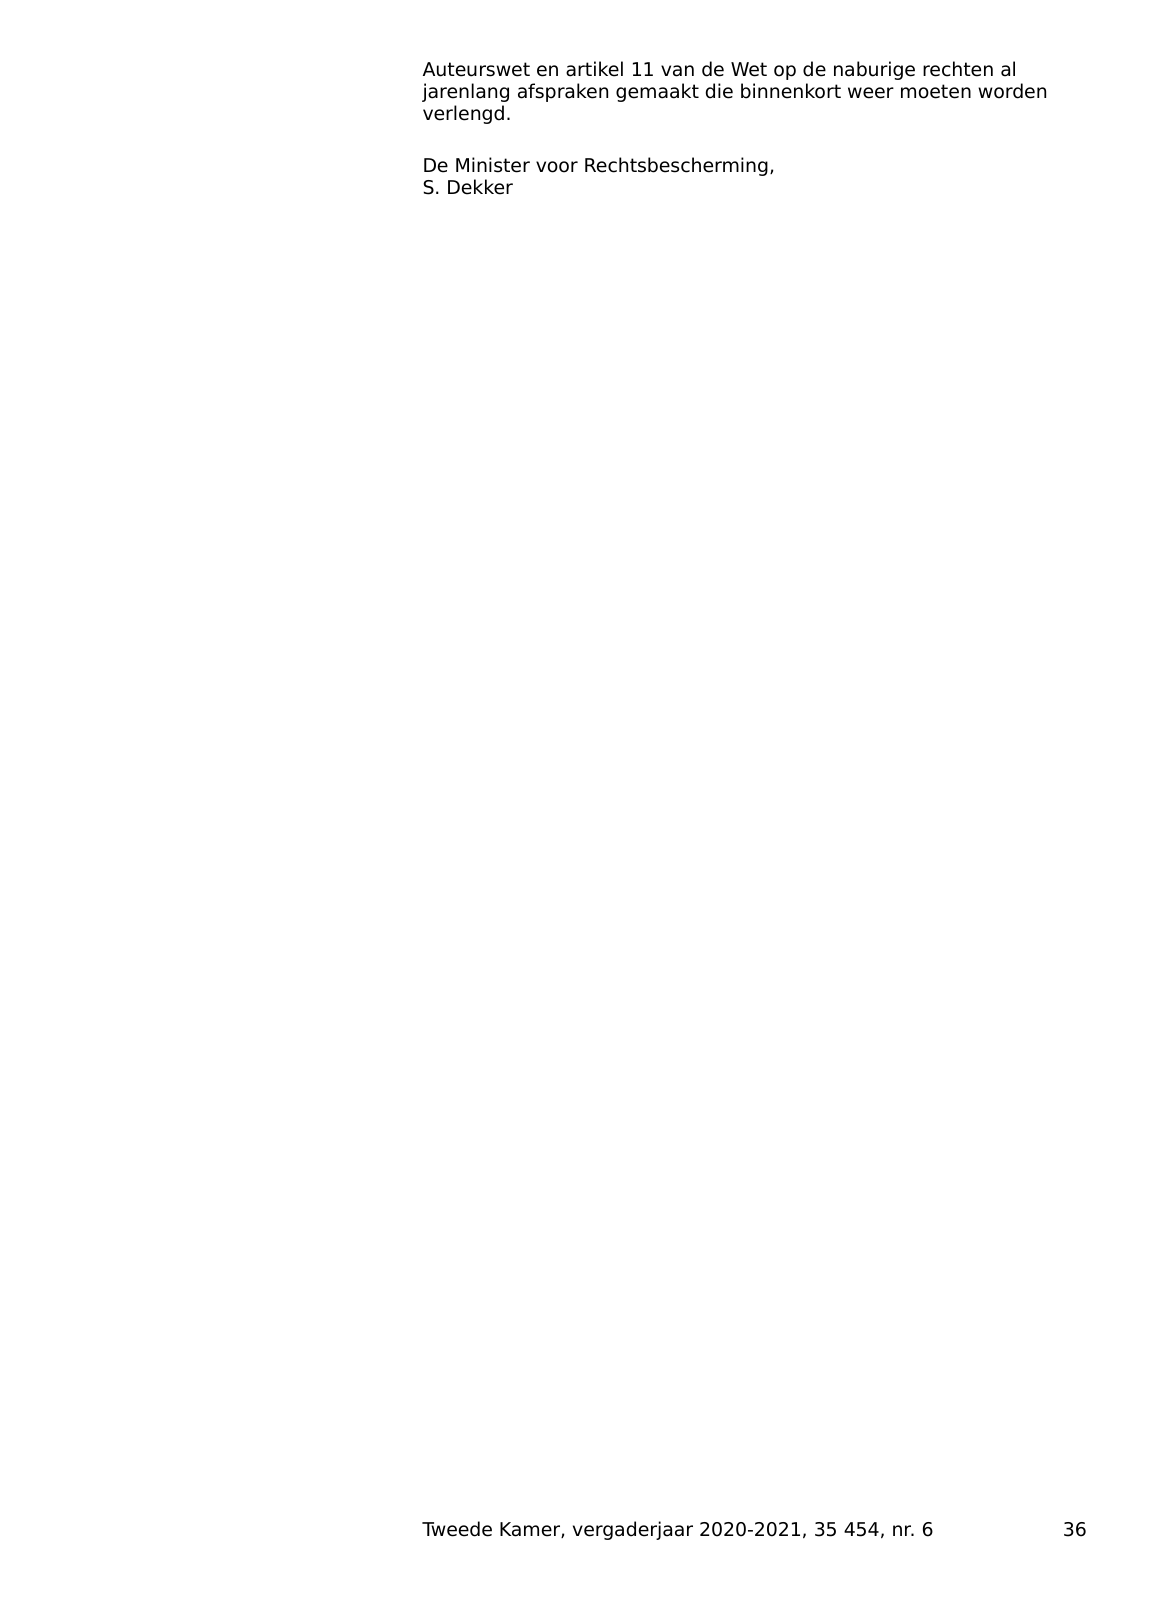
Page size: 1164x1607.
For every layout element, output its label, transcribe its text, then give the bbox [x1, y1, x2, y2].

text Auteurswet en artikel 11 van de Wet op de naburige rechten al jarenlang afspraken gemaakt die binnenkort weer moeten worden verlengd. [422, 59, 1087, 125]
text De Minister voor Rechtsbescherming, S. Dekker [422, 155, 1087, 199]
